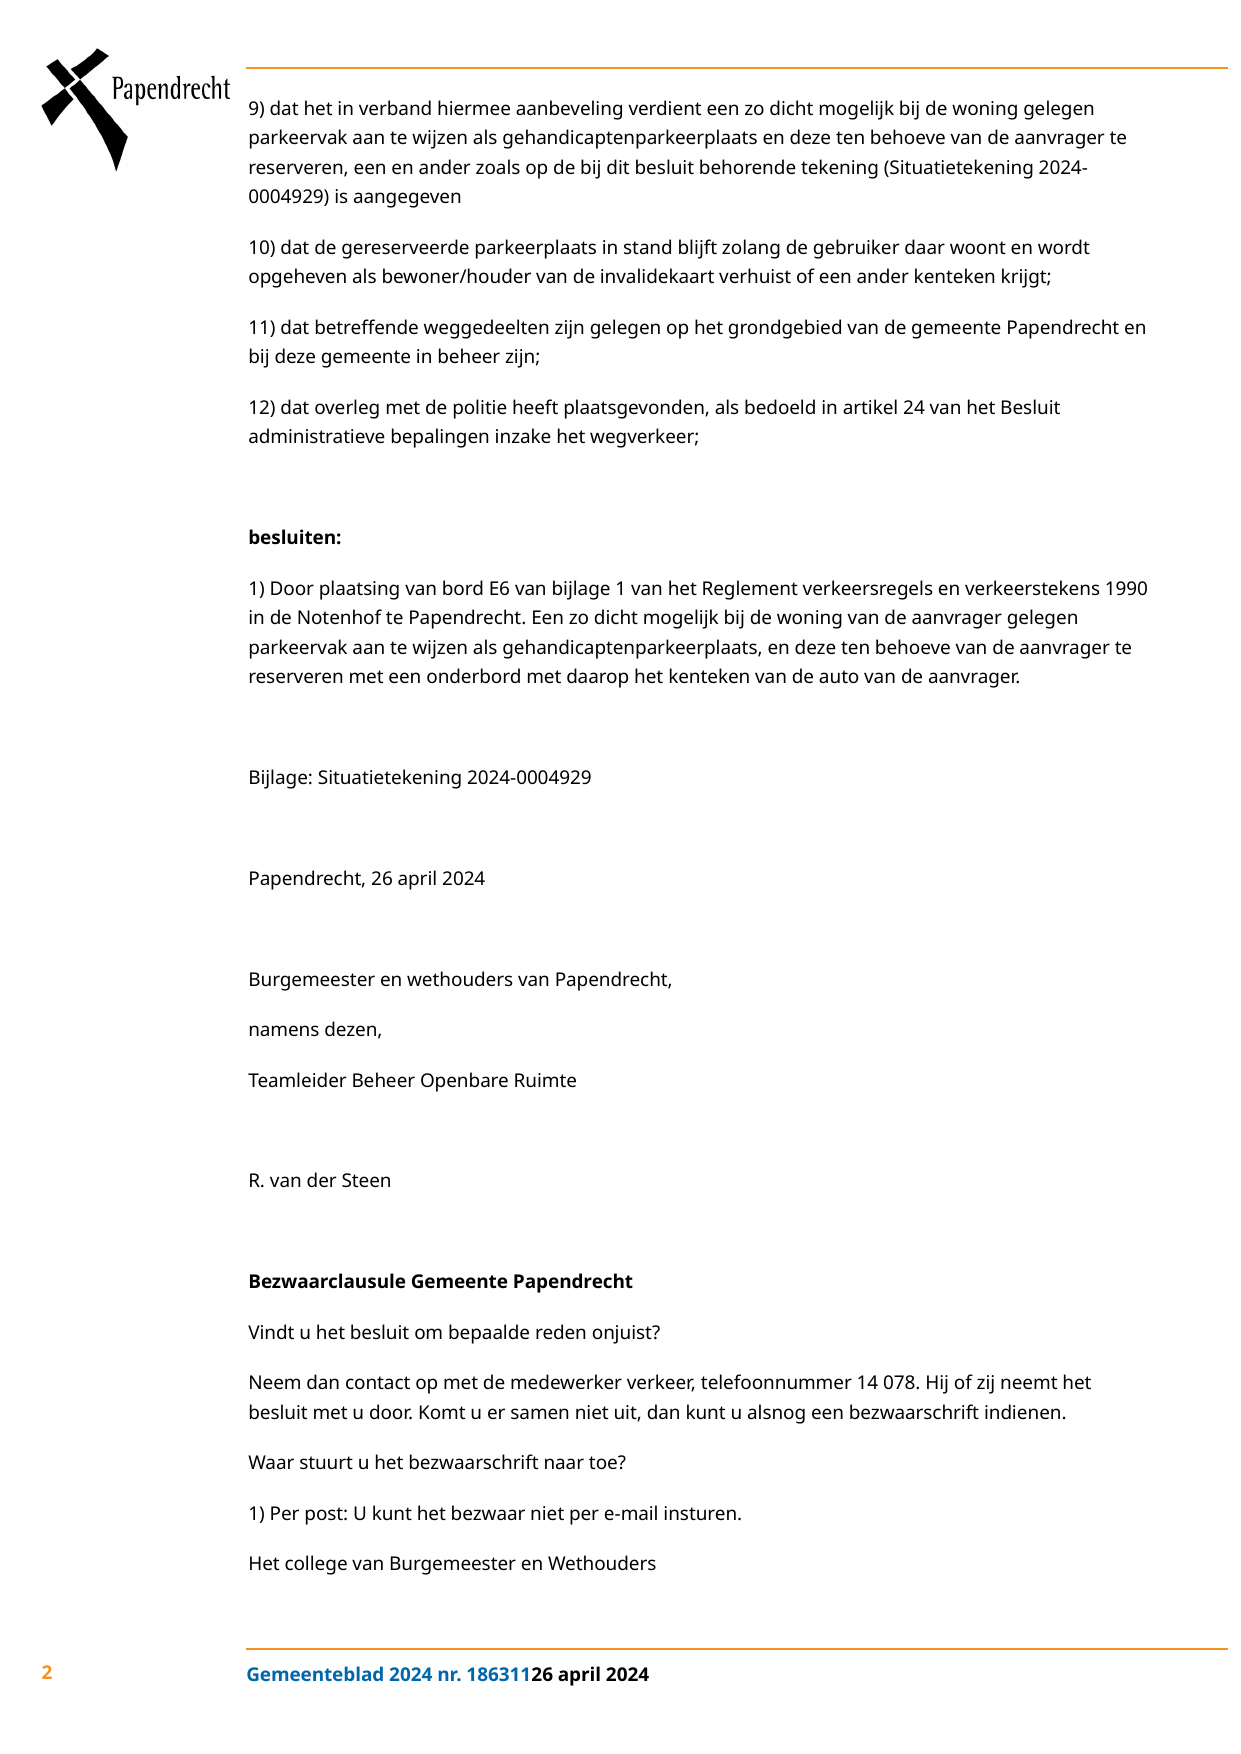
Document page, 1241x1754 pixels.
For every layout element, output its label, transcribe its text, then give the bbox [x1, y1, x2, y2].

text 10) dat de gereserveerde parkeerplaats in stand blijft zolang de gebruiker daar woont en wordt opgeheven als bewoner/houder van de invalidekaart verhuist of een ander kenteken krijgt; [248, 234, 1152, 289]
text Waar stuurt u het bezwaarschrift naar toe? [248, 1449, 1152, 1475]
text 12) dat overleg met de politie heeft plaatsgevonden, als bedoeld in artikel 24 van het Besluit administratieve bepalingen inzake het wegverkeer; [248, 394, 1152, 449]
picture [41, 47, 231, 172]
text Burgemeester en wethouders van Papendrecht, [248, 966, 1152, 992]
text Papendrecht, 26 april 2024 [248, 865, 1152, 891]
text besluiten: [248, 524, 1152, 550]
text 11) dat betreffende weggedeelten zijn gelegen op het grondgebied van de gemeente Papendrecht en bij deze gemeente in beheer zijn; [248, 314, 1152, 369]
text 1) Per post: U kunt het bezwaar niet per e-mail insturen. [248, 1500, 1152, 1526]
text 9) dat het in verband hiermee aanbeveling verdient een zo dicht mogelijk bij de woning gelegen parkeervak aan te wijzen als gehandicaptenparkeerplaats en deze ten behoeve van de aanvrager te reserveren, een en ander zoals op de bij dit besluit behorende tekening (Situatietekening 2024-0004929) is aangegeven [248, 95, 1152, 209]
text 1) Door plaatsing van bord E6 van bijlage 1 van het Reglement verkeersregels en verkeerstekens 1990 in de Notenhof te Papendrecht. Een zo dicht mogelijk bij de woning van de aanvrager gelegen parkeervak aan te wijzen als gehandicaptenparkeerplaats, en deze ten behoeve van de aanvrager te reserveren met een onderbord met daarop het kenteken van de auto van de aanvrager. [248, 575, 1152, 689]
text Bezwaarclausule Gemeente Papendrecht [248, 1268, 1152, 1294]
text R. van der Steen [248, 1168, 1152, 1193]
text Vindt u het besluit om bepaalde reden onjuist? [248, 1319, 1152, 1345]
text Bijlage: Situatietekening 2024-0004929 [248, 764, 1152, 790]
text Neem dan contact op met de medewerker verkeer, telefoonnummer 14 078. Hij of zij neemt het besluit met u door. Komt u er samen niet uit, dan kunt u alsnog een bezwaarschrift indienen. [248, 1369, 1152, 1425]
text namens dezen, [248, 1016, 1152, 1042]
text Teamleider Beheer Openbare Ruimte [248, 1067, 1152, 1093]
text Het college van Burgemeester en Wethouders [248, 1550, 1152, 1576]
